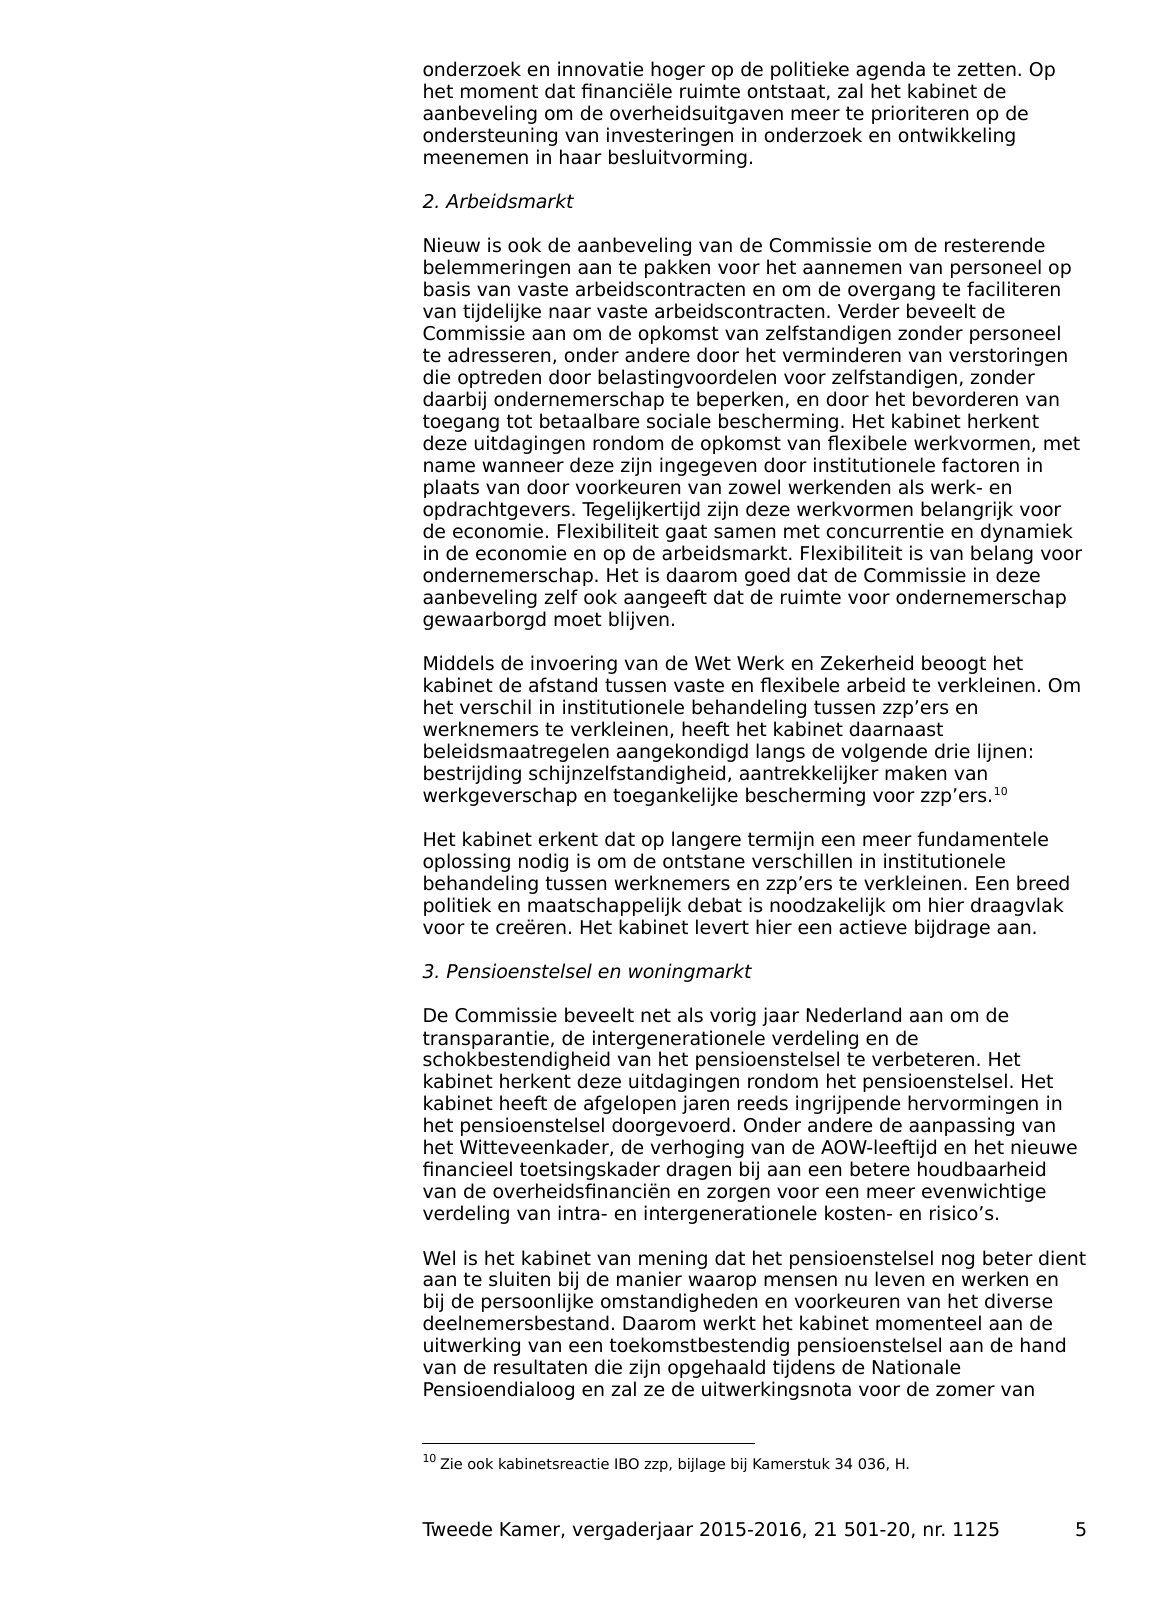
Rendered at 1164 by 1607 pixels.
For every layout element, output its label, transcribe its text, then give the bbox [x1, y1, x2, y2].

subtitle 3. Pensioenstelsel en woningmarkt [422, 961, 1087, 983]
text Het kabinet erkent dat op langere termijn een meer fundamentele oplossing nodig is om de ontstane verschillen in institutionele behandeling tussen werknemers en zzp’ers te verkleinen. Een breed politiek en maatschappelijk debat is noodzakelijk om hier draagvlak voor te creëren. Het kabinet levert hier een actieve bijdrage aan. [422, 829, 1087, 939]
text Middels de invoering van de Wet Werk en Zekerheid beoogt het kabinet de afstand tussen vaste en flexibele arbeid te verkleinen. Om het verschil in institutionele behandeling tussen zzp’ers en werknemers te verkleinen, heeft het kabinet daarnaast beleidsmaatregelen aangekondigd langs de volgende drie lijnen: bestrijding schijnzelfstandigheid, aantrekkelijker maken van werkgeverschap en toegankelijke bescherming voor zzp’ers. [422, 653, 1087, 807]
text onderzoek en innovatie hoger op de politieke agenda te zetten. Op het moment dat financiële ruimte ontstaat, zal het kabinet de aanbeveling om de overheidsuitgaven meer te prioriteren op de ondersteuning van investeringen in onderzoek en ontwikkeling meenemen in haar besluitvorming. [422, 59, 1087, 169]
text De Commissie beveelt net als vorig jaar Nederland aan om de transparantie, de intergenerationele verdeling en de schokbestendigheid van het pensioenstelsel te verbeteren. Het kabinet herkent deze uitdagingen rondom het pensioenstelsel. Het kabinet heeft de afgelopen jaren reeds ingrijpende hervormingen in het pensioenstelsel doorgevoerd. Onder andere de aanpassing van het Witteveenkader, de verhoging van de AOW-leeftijd en het nieuwe financieel toetsingskader dragen bij aan een betere houdbaarheid van de overheidsfinanciën en zorgen voor een meer evenwichtige verdeling van intra- en intergenerationele kosten- en risico’s. [422, 1005, 1087, 1225]
text Nieuw is ook de aanbeveling van de Commissie om de resterende belemmeringen aan te pakken voor het aannemen van personeel op basis van vaste arbeidscontracten en om de overgang te faciliteren van tijdelijke naar vaste arbeidscontracten. Verder beveelt de Commissie aan om de opkomst van zelfstandigen zonder personeel te adresseren, onder andere door het verminderen van verstoringen die optreden door belastingvoordelen voor zelfstandigen, zonder daarbij ondernemerschap te beperken, en door het bevorderen van toegang tot betaalbare sociale bescherming. Het kabinet herkent deze uitdagingen rondom de opkomst van flexibele werkvormen, met name wanneer deze zijn ingegeven door institutionele factoren in plaats van door voorkeuren van zowel werkenden als werk- en opdrachtgevers. Tegelijkertijd zijn deze werkvormen belangrijk voor de economie. Flexibiliteit gaat samen met concurrentie en dynamiek in de economie en op de arbeidsmarkt. Flexibiliteit is van belang voor ondernemerschap. Het is daarom goed dat de Commissie in deze aanbeveling zelf ook aangeeft dat de ruimte voor ondernemerschap gewaarborgd moet blijven. [422, 235, 1087, 631]
text Zie ook kabinetsreactie IBO zzp, bijlage bij Kamerstuk 34 036, H. [422, 1452, 1087, 1474]
subtitle 2. Arbeidsmarkt [422, 191, 1087, 213]
text Wel is het kabinet van mening dat het pensioenstelsel nog beter dient aan te sluiten bij de manier waarop mensen nu leven en werken en bij de persoonlijke omstandigheden en voorkeuren van het diverse deelnemersbestand. Daarom werkt het kabinet momenteel aan de uitwerking van een toekomstbestendig pensioenstelsel aan de hand van de resultaten die zijn opgehaald tijdens de Nationale Pensioendialoog en zal ze de uitwerkingsnota voor de zomer van [422, 1247, 1087, 1401]
